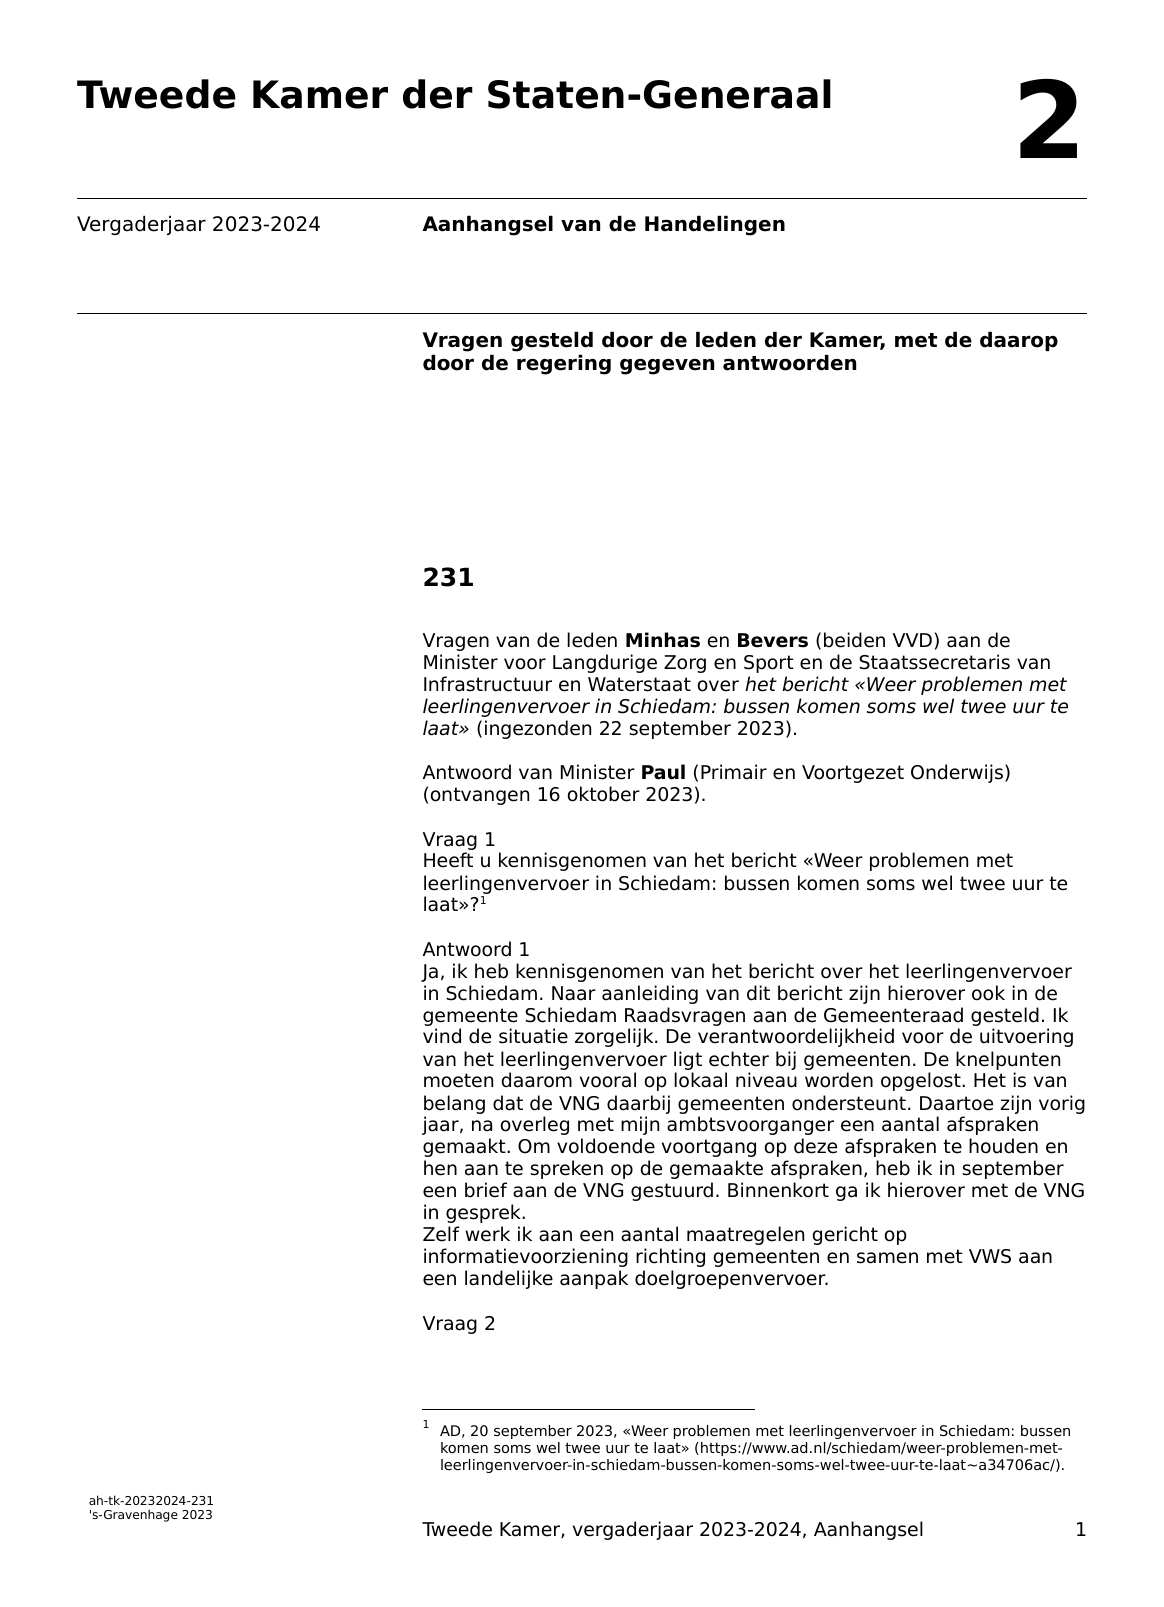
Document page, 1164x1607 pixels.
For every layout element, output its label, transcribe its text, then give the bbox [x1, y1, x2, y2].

text 's-Gravenhage 2023 [88, 1508, 323, 1522]
text Vraag 2 [422, 1312, 1087, 1334]
text ah-tk-20232024-231 [88, 1494, 323, 1508]
text AD, 20 september 2023, «Weer problemen met leerlingenvervoer in Schiedam: bussen komen soms wel twee uur te laat» (https://www.ad.nl/schiedam/weer-problemen-met-leerlingenvervoer-in-schiedam-bussen-komen-soms-wel-twee-uur-te-laat~a34706ac/). [422, 1418, 1087, 1474]
text Vraag 1 [422, 828, 1087, 850]
text 231 [422, 563, 1087, 592]
table_cell Vragen gesteld door de leden der Kamer, met de daarop door de regering gegeven antwoorden [422, 314, 1087, 375]
text Vragen van de leden Minhas en Bevers (beiden VVD) aan de Minister voor Langdurige Zorg en Sport en de Staatssecretaris van Infrastructuur en Waterstaat over het bericht «Weer problemen met leerlingenvervoer in Schiedam: bussen komen soms wel twee uur te laat» (ingezonden 22 september 2023). [422, 630, 1087, 740]
table_header Tweede Kamer der Staten-Generaal [77, 59, 886, 198]
text Heeft u kennisgenomen van het bericht «Weer problemen met leerlingenvervoer in Schiedam: bussen komen soms wel twee uur te laat»? [422, 850, 1087, 916]
text Ja, ik heb kennisgenomen van het bericht over het leerlingenvervoer in Schiedam. Naar aanleiding van dit bericht zijn hierover ook in de gemeente Schiedam Raadsvragen aan de Gemeenteraad gesteld. Ik vind de situatie zorgelijk. De verantwoordelijkheid voor de uitvoering van het leerlingenvervoer ligt echter bij gemeenten. De knelpunten moeten daarom vooral op lokaal niveau worden opgelost. Het is van belang dat de VNG daarbij gemeenten ondersteunt. Daartoe zijn vorig jaar, na overleg met mijn ambtsvoorganger een aantal afspraken gemaakt. Om voldoende voortgang op deze afspraken te houden en hen aan te spreken op de gemaakte afspraken, heb ik in september een brief aan de VNG gestuurd. Binnenkort ga ik hierover met de VNG in gesprek. [422, 961, 1087, 1224]
table_header 2 [886, 59, 1087, 198]
text Antwoord 1 [422, 938, 1087, 961]
text Antwoord van Minister Paul (Primair en Voortgezet Onderwijs) (ontvangen 16 oktober 2023). [422, 762, 1087, 806]
table_cell Aanhangsel van de Handelingen [422, 199, 1087, 313]
table_cell [77, 314, 422, 375]
text Zelf werk ik aan een aantal maatregelen gericht op informatievoorziening richting gemeenten en samen met VWS aan een landelijke aanpak doelgroepenvervoer. [422, 1224, 1087, 1290]
table_cell Vergaderjaar 2023-2024 [77, 199, 422, 313]
